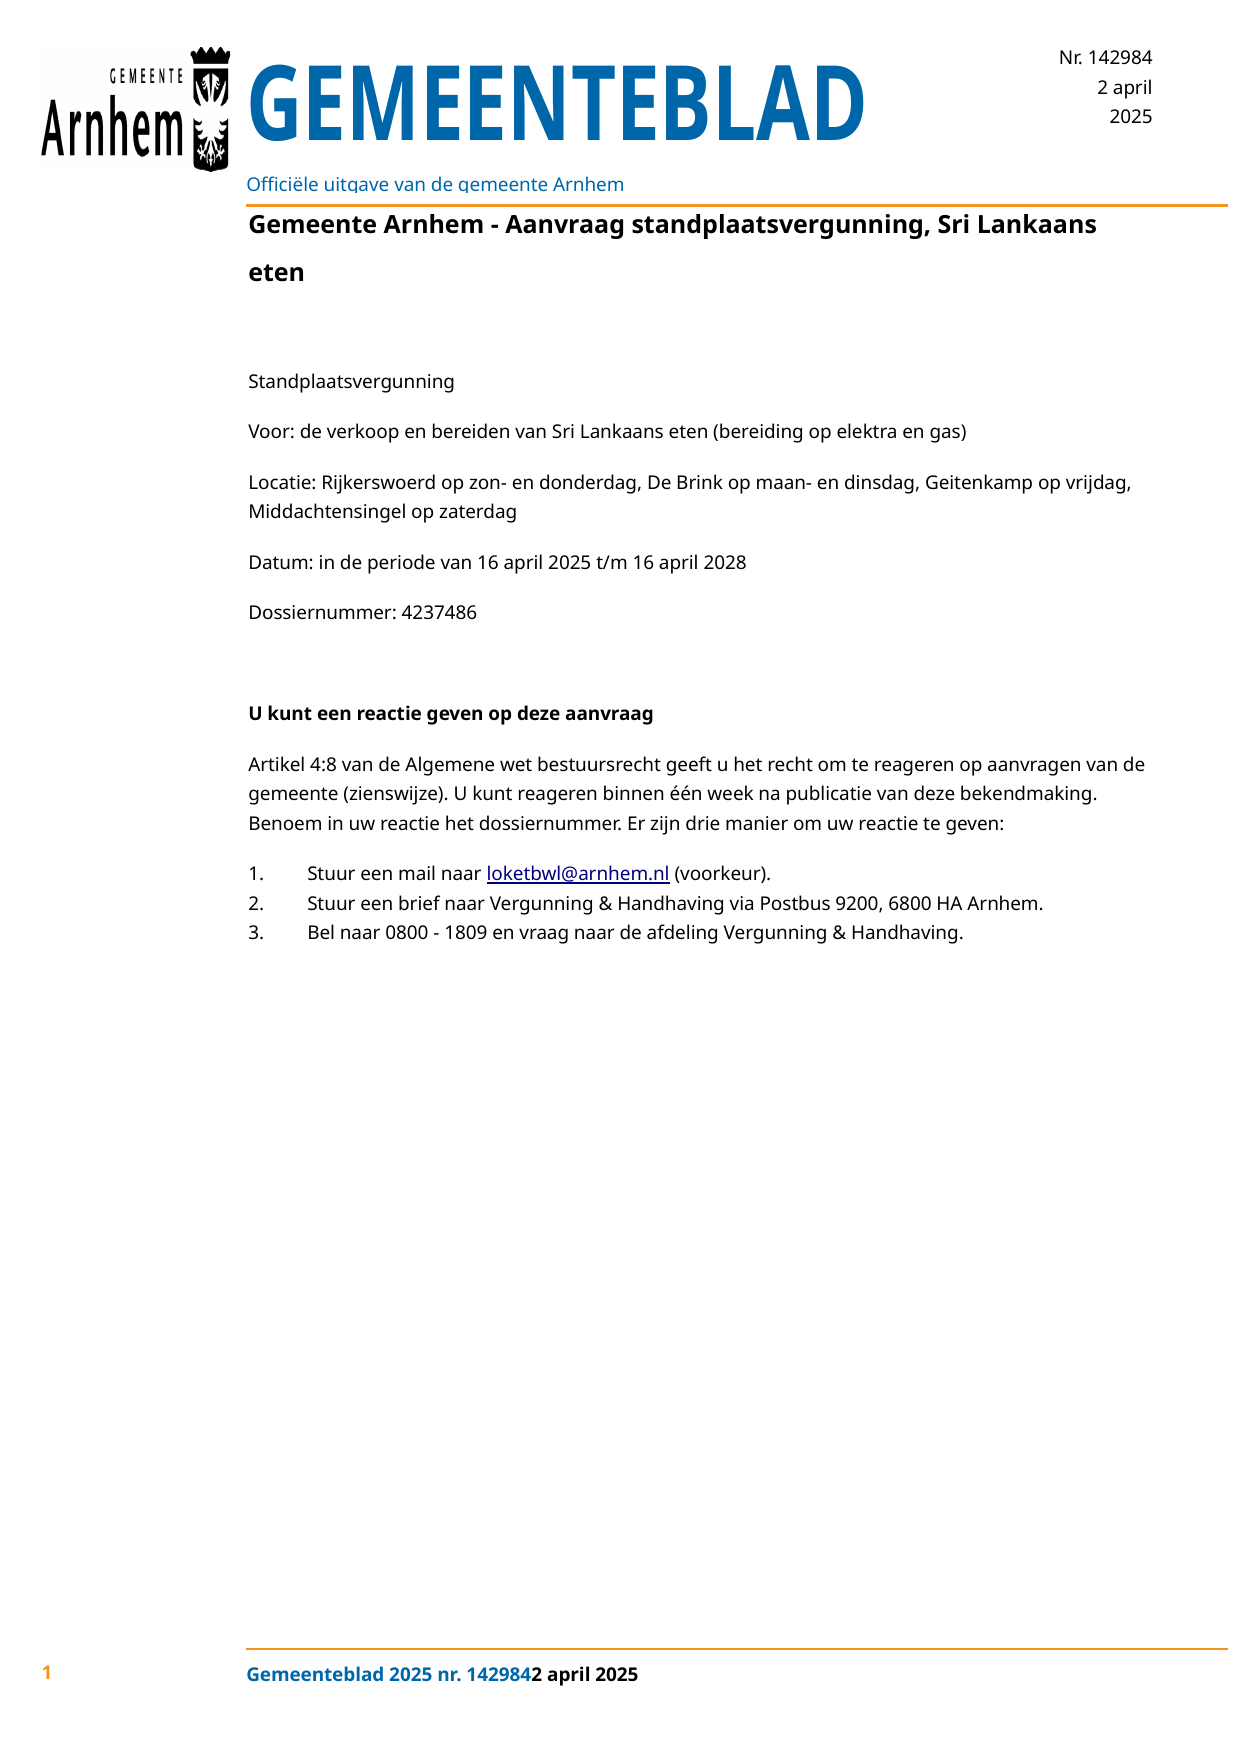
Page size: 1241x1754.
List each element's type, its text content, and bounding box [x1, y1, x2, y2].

text Dossiernummer: 4237486 [248, 599, 1152, 625]
text Standplaatsvergunning [248, 368, 1152, 394]
text Voor: de verkoop en bereiden van Sri Lankaans eten (bereiding op elektra en gas) [248, 419, 1152, 444]
text U kunt een reactie geven op deze aanvraag [248, 700, 1152, 726]
text Locatie: Rijkerswoerd op zon- en donderdag, De Brink op maan- en dinsdag, Geitenkamp op vrijdag, Middachtensingel op zaterdag [248, 469, 1152, 524]
text Datum: in de periode van 16 april 2025 t/m 16 april 2028 [248, 549, 1152, 575]
text Artikel 4:8 van de Algemene wet bestuursrecht geeft u het recht om te reageren op aanvragen van de gemeente (zienswijze). U kunt reageren binnen één week na publicatie van deze bekendmaking. Benoem in uw reactie het dossiernummer. Er zijn drie manier om uw reactie te geven: [248, 751, 1152, 836]
list Stuur een brief naar Vergunning & Handhaving via Postbus 9200, 6800 HA Arnhem. [248, 890, 1152, 916]
picture [41, 47, 231, 172]
list Bel naar 0800 - 1809 en vraag naar de afdeling Vergunning & Handhaving. [248, 919, 1152, 945]
text Gemeente Arnhem - Aanvraag standplaatsvergunning, Sri Lankaans eten [248, 207, 1152, 288]
list Stuur een mail naar loketbwl@arnhem.nl (voorkeur). [248, 860, 1152, 886]
